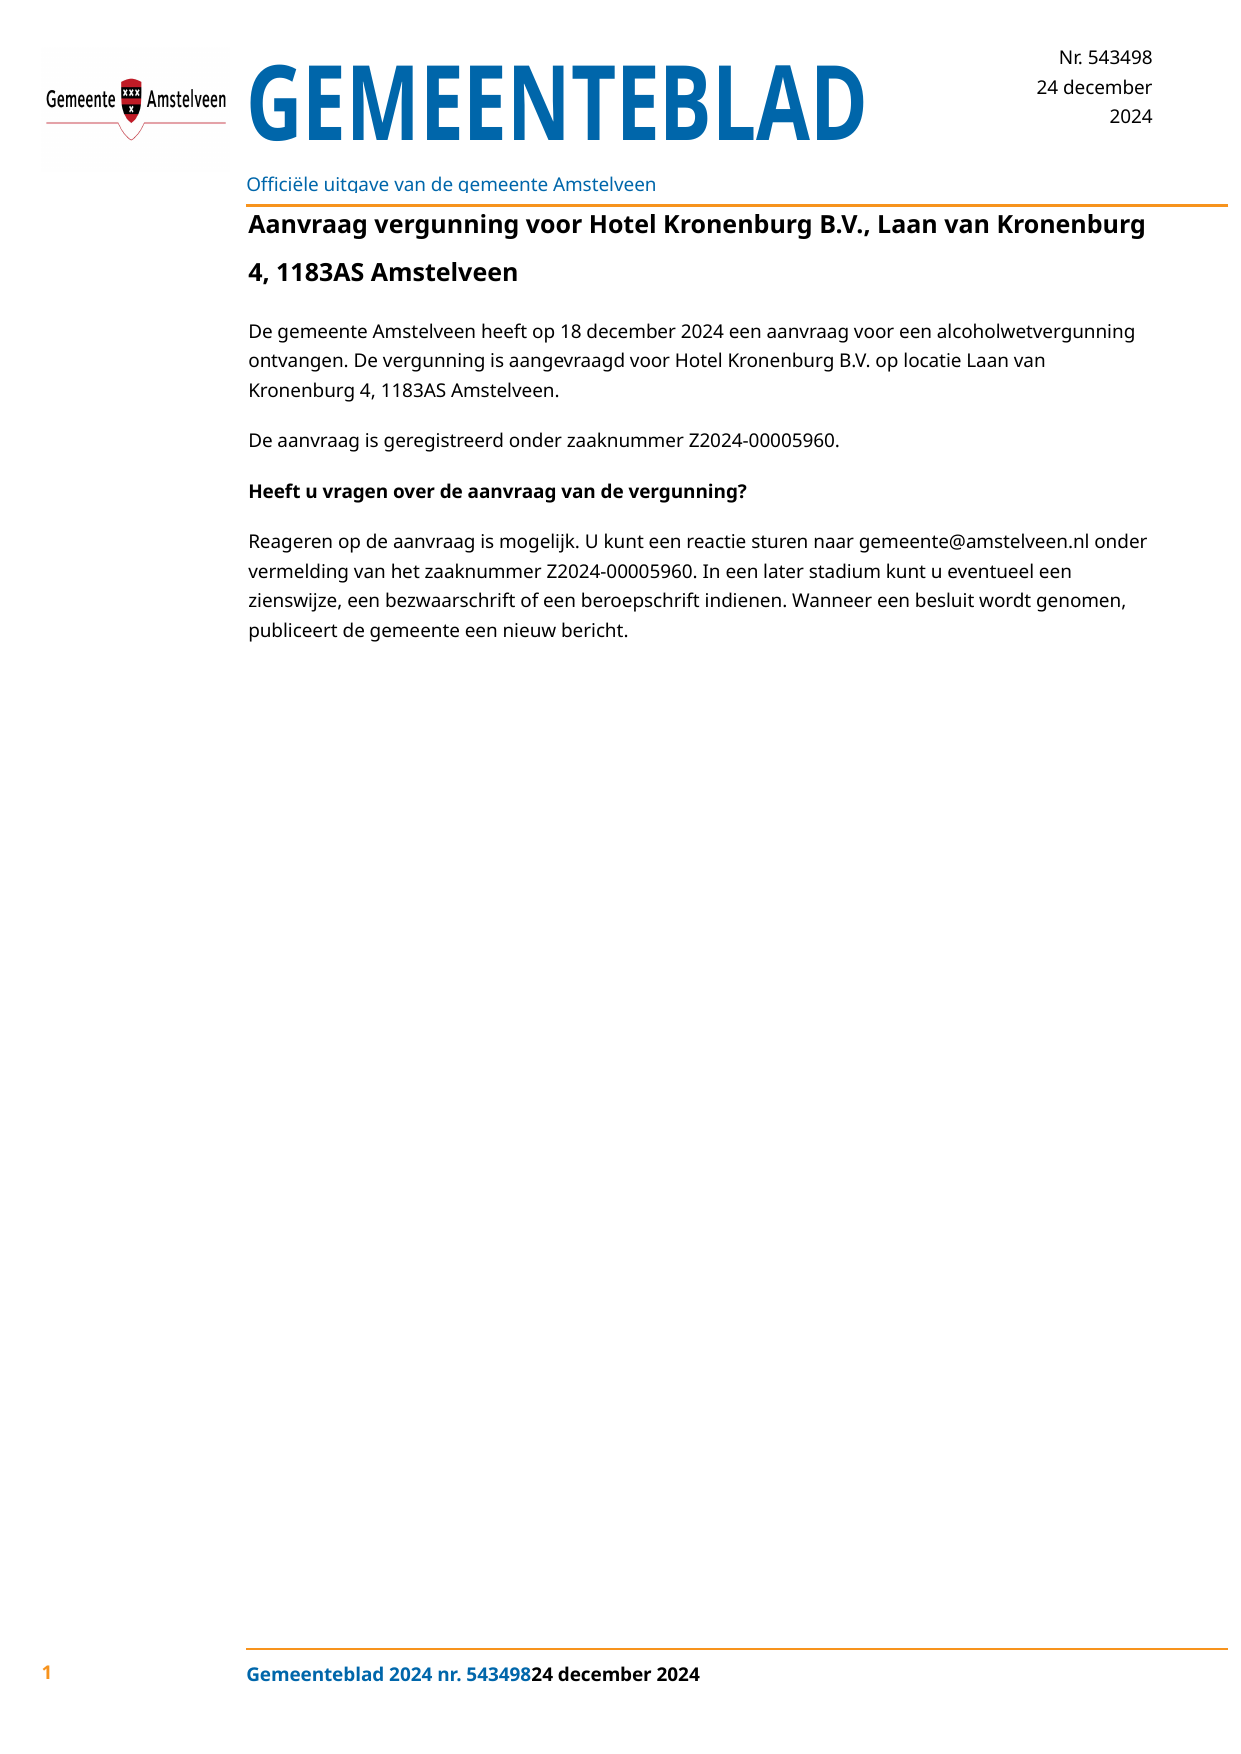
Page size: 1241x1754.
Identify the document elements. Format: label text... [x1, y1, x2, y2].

text De gemeente Amstelveen heeft op 18 december 2024 een aanvraag voor een alcoholwetvergunning ontvangen. De vergunning is aangevraagd voor Hotel Kronenburg B.V. op locatie Laan van Kronenburg 4, 1183AS Amstelveen. [248, 318, 1152, 403]
text De aanvraag is geregistreerd onder zaaknummer Z2024-00005960. [248, 427, 1152, 453]
text Aanvraag vergunning voor Hotel Kronenburg B.V., Laan van Kronenburg 4, 1183AS Amstelveen [248, 207, 1152, 288]
picture [41, 47, 231, 172]
text Heeft u vragen over de aanvraag van de vergunning? [248, 478, 1152, 504]
text Reageren op de aanvraag is mogelijk. U kunt een reactie sturen naar gemeente@amstelveen.nl onder vermelding van het zaaknummer Z2024-00005960. In een later stadium kunt u eventueel een zienswijze, een bezwaarschrift of een beroepschrift indienen. Wanneer een besluit wordt genomen, publiceert de gemeente een nieuw bericht. [248, 528, 1152, 643]
